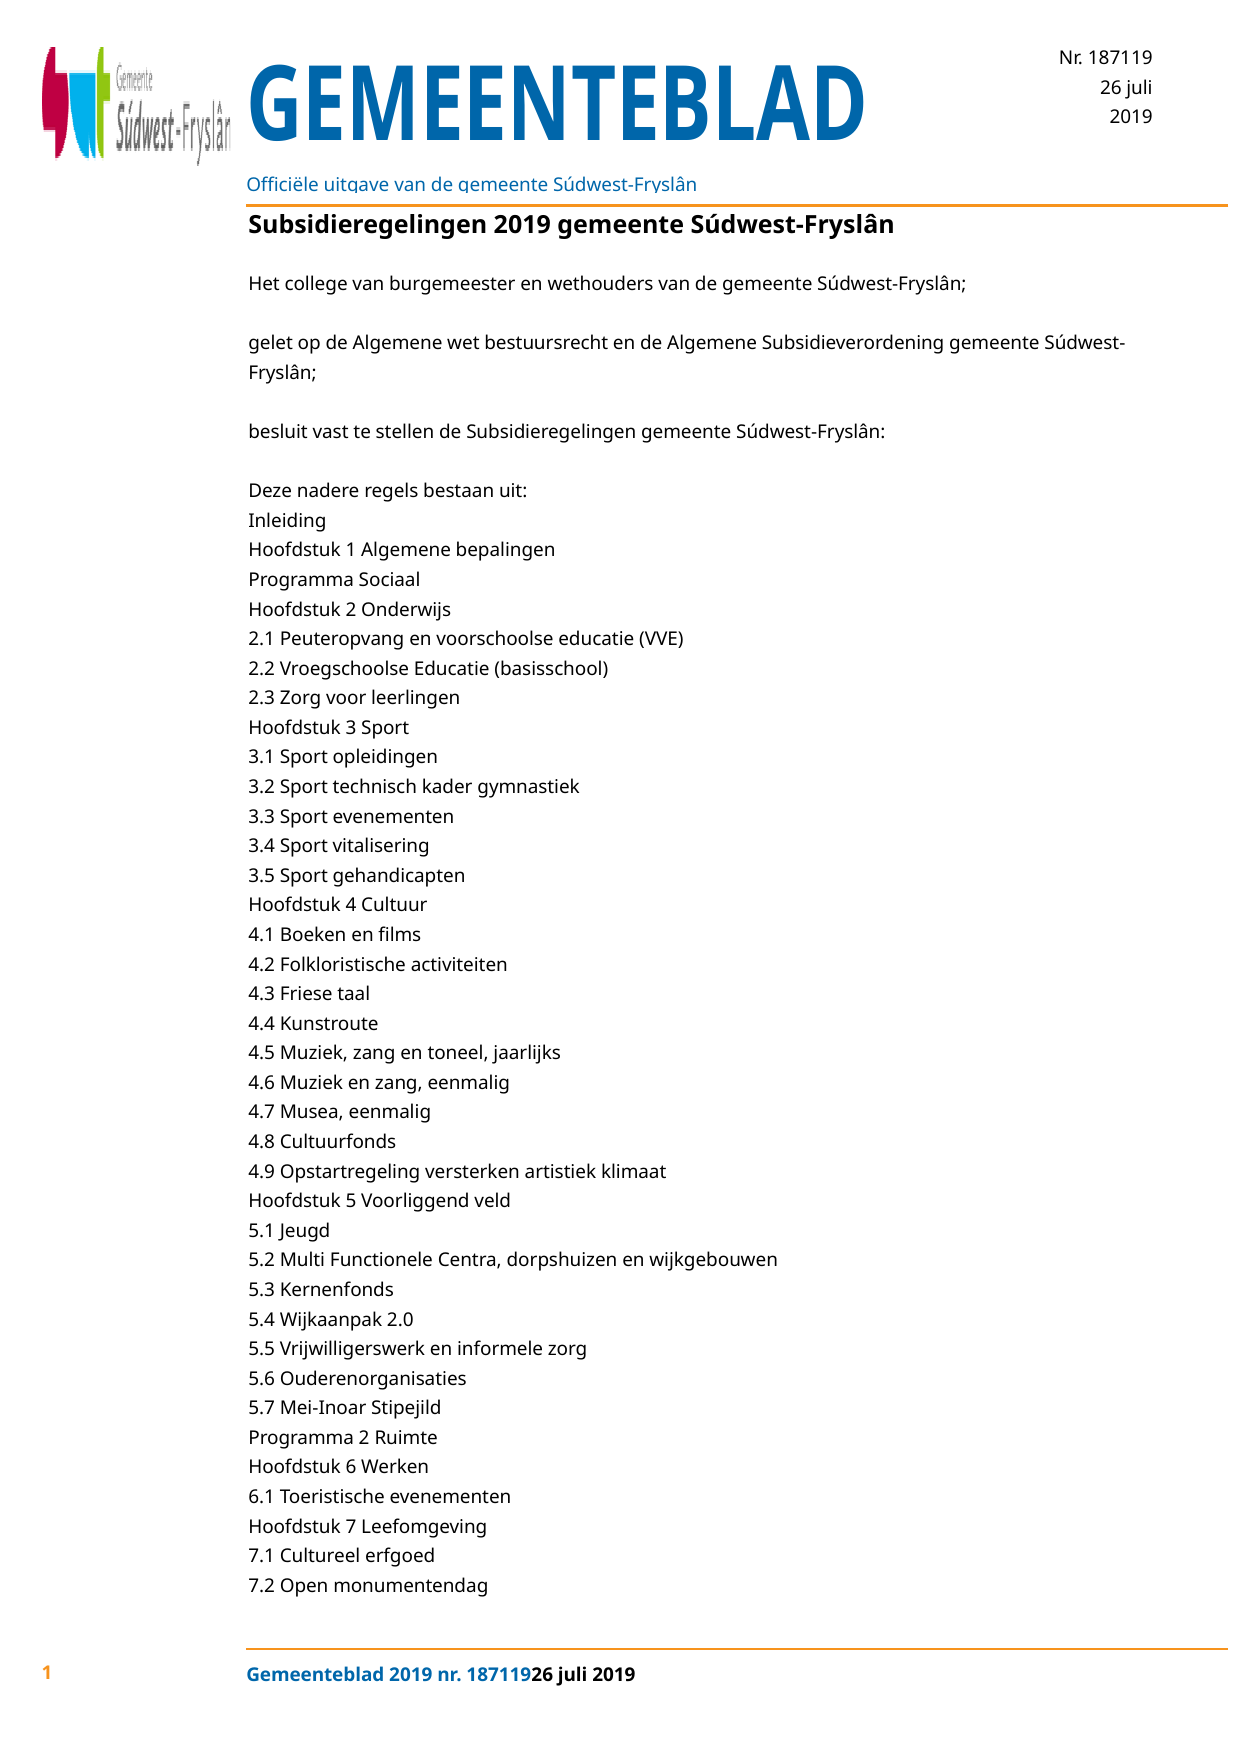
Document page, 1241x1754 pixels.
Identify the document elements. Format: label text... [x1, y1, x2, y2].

text 3.5 Sport gehandicapten [248, 862, 1152, 888]
text Hoofdstuk 4 Cultuur [248, 892, 1152, 917]
text 2.2 Vroegschoolse Educatie (basisschool) [248, 655, 1152, 681]
text 5.6 Ouderenorganisaties [248, 1365, 1152, 1391]
text besluit vast te stellen de Subsidieregelingen gemeente Súdwest-Fryslân: [248, 418, 1152, 444]
text 7.1 Cultureel erfgoed [248, 1542, 1152, 1568]
text 2.3 Zorg voor leerlingen [248, 684, 1152, 710]
text 2.1 Peuteropvang en voorschoolse educatie (VVE) [248, 625, 1152, 651]
text 5.5 Vrijwilligerswerk en informele zorg [248, 1335, 1152, 1361]
text 4.9 Opstartregeling versterken artistiek klimaat [248, 1158, 1152, 1183]
text 4.6 Muziek en zang, eenmalig [248, 1069, 1152, 1095]
text 6.1 Toeristische evenementen [248, 1483, 1152, 1509]
text Programma 2 Ruimte [248, 1424, 1152, 1450]
text Het college van burgemeester en wethouders van de gemeente Súdwest-Fryslân; [248, 270, 1152, 296]
text 5.3 Kernenfonds [248, 1276, 1152, 1302]
text 5.7 Mei-Inoar Stipejild [248, 1394, 1152, 1420]
text 5.4 Wijkaanpak 2.0 [248, 1306, 1152, 1331]
text Hoofdstuk 6 Werken [248, 1454, 1152, 1479]
text Hoofdstuk 1 Algemene bepalingen [248, 537, 1152, 562]
text 5.2 Multi Functionele Centra, dorpshuizen en wijkgebouwen [248, 1247, 1152, 1272]
text Inleiding [248, 507, 1152, 533]
text 3.4 Sport vitalisering [248, 832, 1152, 858]
text 4.1 Boeken en films [248, 921, 1152, 947]
text Programma Sociaal [248, 566, 1152, 592]
text Hoofdstuk 7 Leefomgeving [248, 1513, 1152, 1538]
picture [41, 47, 231, 172]
text 5.1 Jeugd [248, 1217, 1152, 1243]
text 4.2 Folkloristische activiteiten [248, 951, 1152, 976]
text 3.2 Sport technisch kader gymnastiek [248, 773, 1152, 799]
text Subsidieregelingen 2019 gemeente Súdwest-Fryslân [248, 207, 1152, 241]
text 4.5 Muziek, zang en toneel, jaarlijks [248, 1039, 1152, 1065]
text Hoofdstuk 5 Voorliggend veld [248, 1187, 1152, 1213]
text Hoofdstuk 3 Sport [248, 714, 1152, 740]
text 4.8 Cultuurfonds [248, 1128, 1152, 1154]
text 3.1 Sport opleidingen [248, 744, 1152, 769]
text gelet op de Algemene wet bestuursrecht en de Algemene Subsidieverordening gemeente Súdwest-Fryslân; [248, 329, 1152, 385]
text 7.2 Open monumentendag [248, 1572, 1152, 1598]
text Hoofdstuk 2 Onderwijs [248, 596, 1152, 621]
text Deze nadere regels bestaan uit: [248, 477, 1152, 503]
text 4.4 Kunstroute [248, 1010, 1152, 1036]
text 4.3 Friese taal [248, 980, 1152, 1006]
text 4.7 Musea, eenmalig [248, 1099, 1152, 1124]
text 3.3 Sport evenementen [248, 803, 1152, 828]
